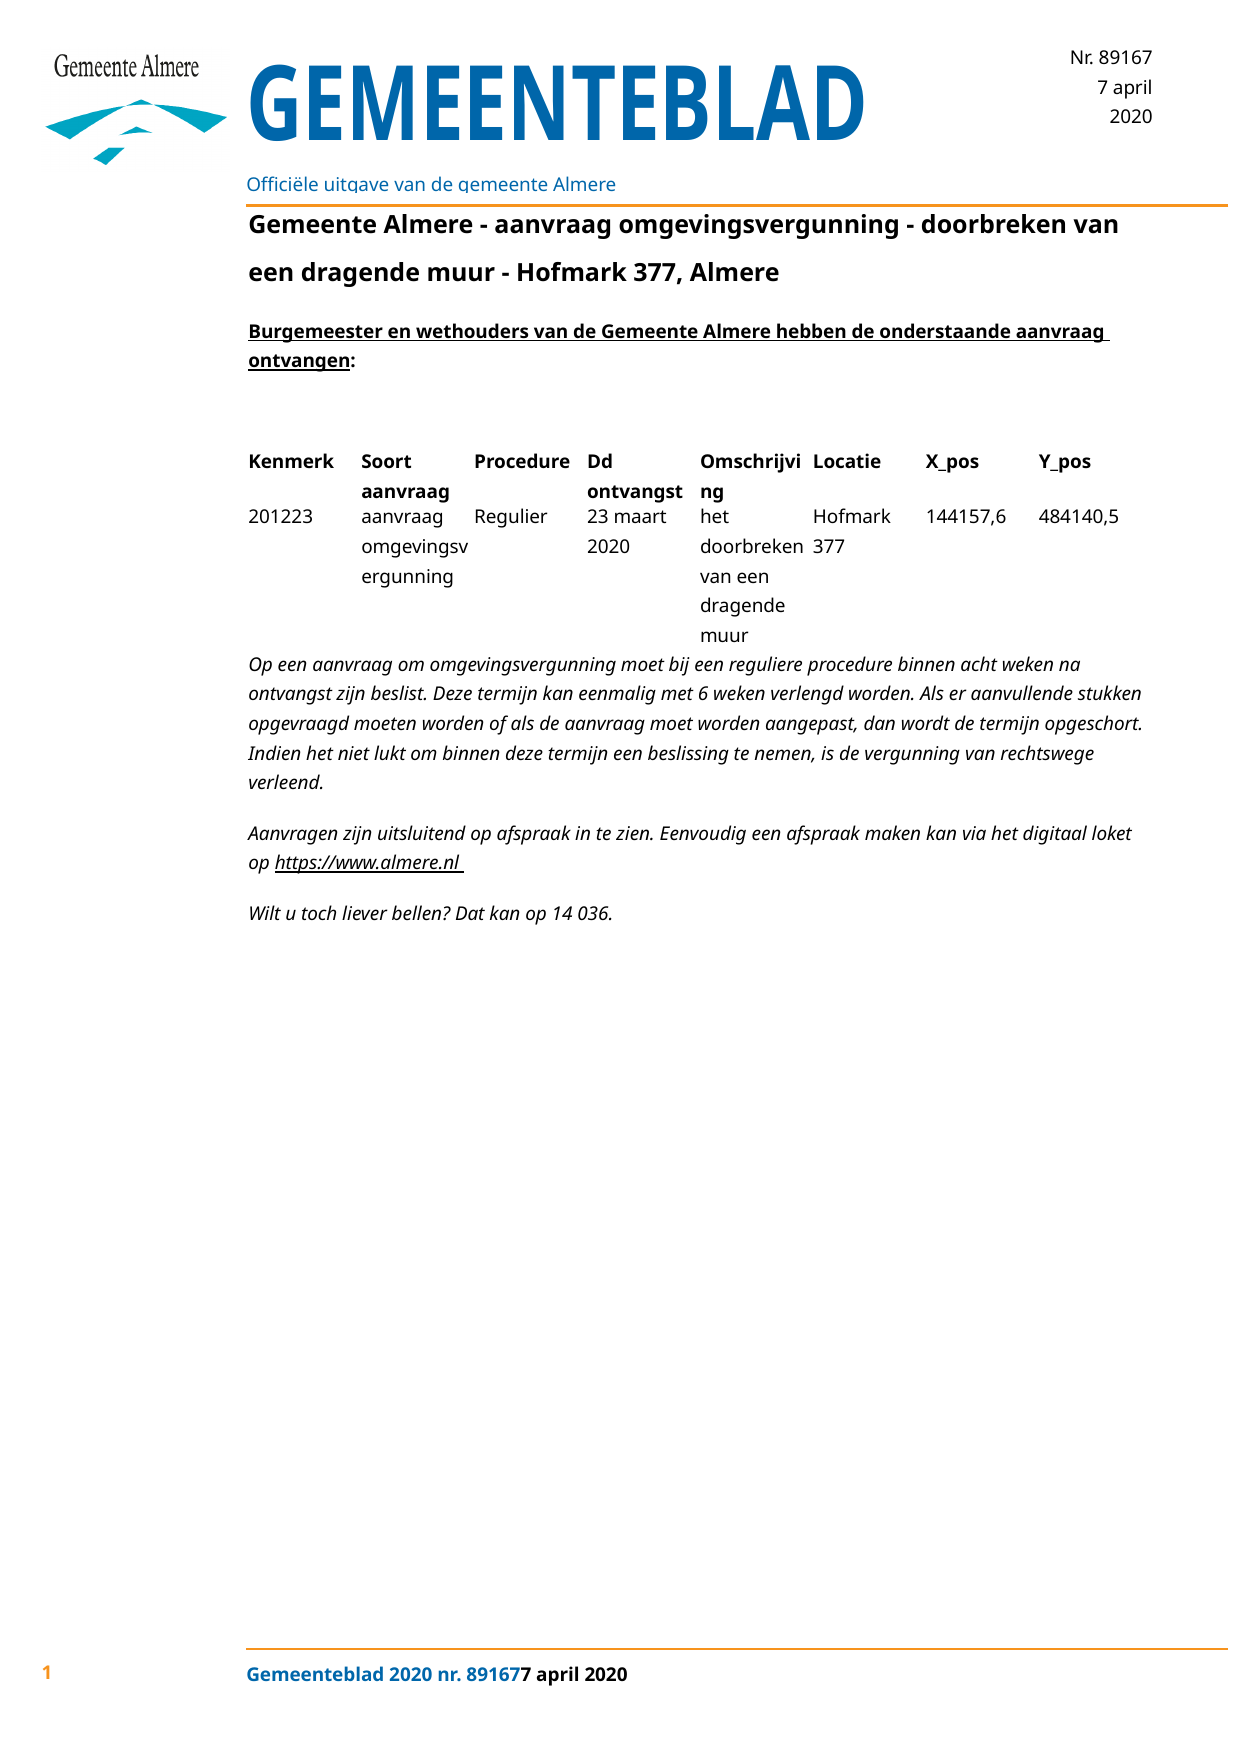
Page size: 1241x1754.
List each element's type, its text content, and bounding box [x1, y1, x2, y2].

table_cell het doorbreken van een dragende muur [700, 504, 813, 648]
table_header Kenmerk [248, 449, 361, 504]
table_cell 23 maart 2020 [587, 504, 700, 648]
text Gemeente Almere - aanvraag omgevingsvergunning - doorbreken van een dragende muur - Hofmark 377, Almere [248, 207, 1152, 288]
table_cell aanvraag omgevingsvergunning [361, 504, 474, 648]
table_cell Hofmark 377 [813, 504, 926, 648]
picture [41, 47, 231, 172]
table_cell 201223 [248, 504, 361, 648]
table_header Y_pos [1039, 449, 1152, 504]
table_cell 144157,6 [926, 504, 1038, 648]
table_header Dd ontvangst [587, 449, 700, 504]
text Op een aanvraag om omgevingsvergunning moet bij een reguliere procedure binnen acht weken na ontvangst zijn beslist. Deze termijn kan eenmalig met 6 weken verlengd worden. Als er aanvullende stukken opgevraagd moeten worden of als de aanvraag moet worden aangepast, dan wordt de termijn opgeschort. Indien het niet lukt om binnen deze termijn een beslissing te nemen, is de vergunning van rechtswege verleend. [248, 651, 1152, 795]
table_cell 484140,5 [1039, 504, 1152, 648]
text Wilt u toch liever bellen? Dat kan op 14 036. [248, 900, 1152, 926]
table_header Soort aanvraag [361, 449, 474, 504]
text Aanvragen zijn uitsluitend op afspraak in te zien. Eenvoudig een afspraak maken kan via het digitaal loket op https://www.almere.nl [248, 820, 1152, 875]
table_cell Regulier [474, 504, 587, 648]
table_header Locatie [813, 449, 926, 504]
text Burgemeester en wethouders van de Gemeente Almere hebben de onderstaande aanvraag ontvangen: [248, 318, 1152, 373]
table_header Procedure [474, 449, 587, 504]
table_header X_pos [926, 449, 1038, 504]
table_header Omschrijving [700, 449, 813, 504]
